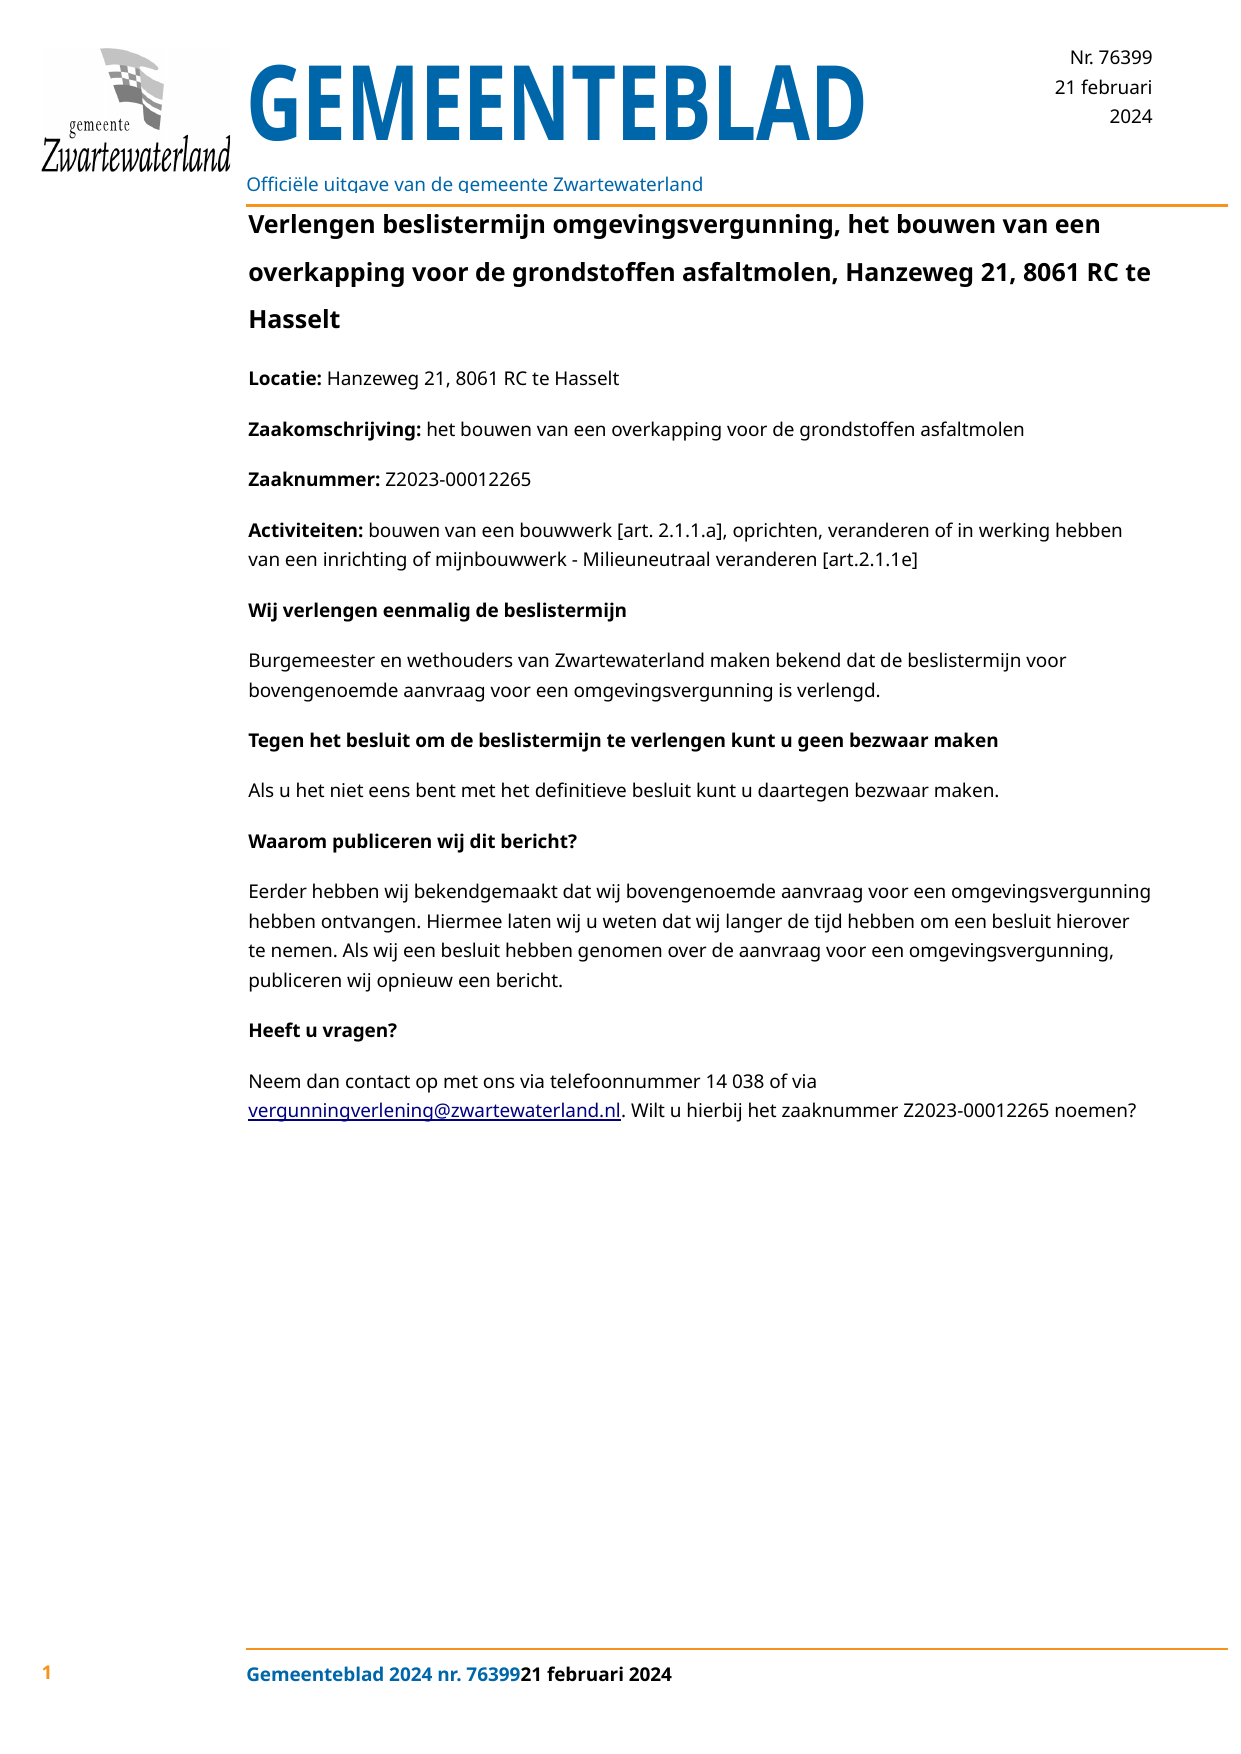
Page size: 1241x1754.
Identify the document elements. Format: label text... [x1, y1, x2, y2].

text Als u het niet eens bent met het definitieve besluit kunt u daartegen bezwaar maken. [248, 778, 1152, 803]
text Eerder hebben wij bekendgemaakt dat wij bovengenoemde aanvraag voor een omgevingsvergunning hebben ontvangen. Hiermee laten wij u weten dat wij langer de tijd hebben om een besluit hierover te nemen. Als wij een besluit hebben genomen over de aanvraag voor een omgevingsvergunning, publiceren wij opnieuw een bericht. [248, 878, 1152, 993]
text Zaakomschrijving: het bouwen van een overkapping voor de grondstoffen asfaltmolen [248, 416, 1152, 442]
text Heeft u vragen? [248, 1018, 1152, 1043]
text Zaaknummer: Z2023-00012265 [248, 466, 1152, 492]
text Burgemeester en wethouders van Zwartewaterland maken bekend dat de beslistermijn voor bovengenoemde aanvraag voor een omgevingsvergunning is verlengd. [248, 647, 1152, 702]
text Locatie: Hanzeweg 21, 8061 RC te Hasselt [248, 366, 1152, 391]
text Wij verlengen eenmalig de beslistermijn [248, 597, 1152, 622]
text Neem dan contact op met ons via telefoonnummer 14 038 of via vergunningverlening@zwartewaterland.nl. Wilt u hierbij het zaaknummer Z2023-00012265 noemen? [248, 1068, 1152, 1123]
text Tegen het besluit om de beslistermijn te verlengen kunt u geen bezwaar maken [248, 727, 1152, 753]
text Verlengen beslistermijn omgevingsvergunning, het bouwen van een overkapping voor de grondstoffen asfaltmolen, Hanzeweg 21, 8061 RC te Hasselt [248, 207, 1152, 336]
picture [41, 47, 231, 172]
text Activiteiten: bouwen van een bouwwerk [art. 2.1.1.a], oprichten, veranderen of in werking hebben van een inrichting of mijnbouwwerk - Milieuneutraal veranderen [art.2.1.1e] [248, 517, 1152, 572]
text Waarom publiceren wij dit bericht? [248, 828, 1152, 854]
